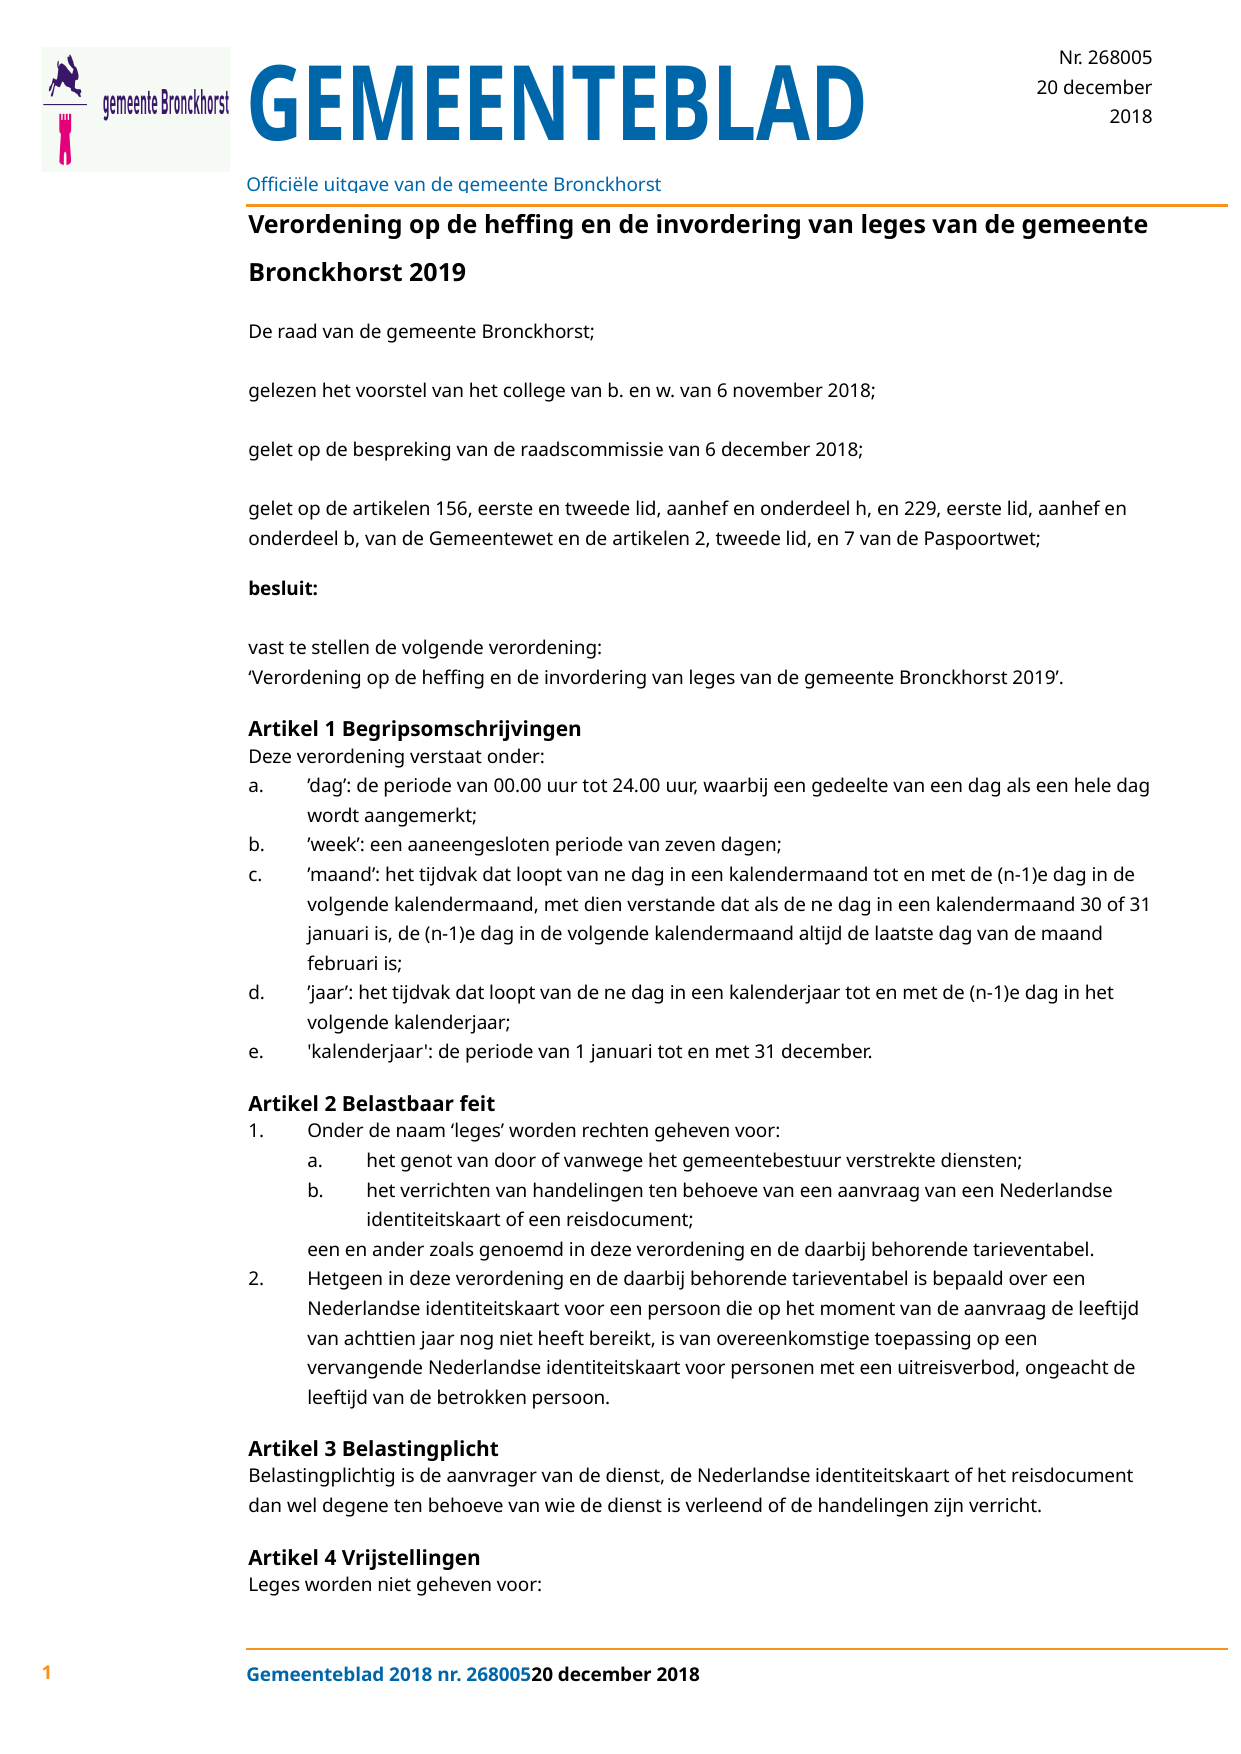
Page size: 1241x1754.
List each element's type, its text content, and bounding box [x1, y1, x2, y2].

list Hetgeen in deze verordening en de daarbij behorende tarieventabel is bepaald over een Nederlandse identiteitskaart voor een persoon die op het moment van de aanvraag de leeftijd van achttien jaar nog niet heeft bereikt, is van overeenkomstige toepassing op een vervangende Nederlandse identiteitskaart voor personen met een uitreisverbod, ongeacht de leeftijd van de betrokken persoon. [248, 1266, 1152, 1409]
text Artikel 1 Begripsomschrijvingen [248, 714, 1152, 743]
text besluit: [248, 575, 1152, 601]
text vast te stellen de volgende verordening: [248, 634, 1152, 660]
list ’jaar’: het tijdvak dat loopt van de ne dag in een kalenderjaar tot en met de (n-1)e dag in het volgende kalenderjaar; [248, 979, 1152, 1035]
text De raad van de gemeente Bronckhorst; [248, 318, 1152, 344]
list het verrichten van handelingen ten behoeve van een aanvraag van een Nederlandse identiteitskaart of een reisdocument; [307, 1177, 1152, 1232]
list 'kalenderjaar': de periode van 1 januari tot en met 31 december. [248, 1039, 1152, 1064]
text Verordening op de heffing en de invordering van leges van de gemeente Bronckhorst 2019 [248, 207, 1152, 288]
text Artikel 3 Belastingplicht [248, 1434, 1152, 1463]
list het genot van door of vanwege het gemeentebestuur verstrekte diensten; [307, 1147, 1152, 1173]
list ’dag’: de periode van 00.00 uur tot 24.00 uur, waarbij een gedeelte van een dag als een hele dag wordt aangemerkt; [248, 772, 1152, 828]
list ’maand’: het tijdvak dat loopt van ne dag in een kalendermaand tot en met de (n-1)e dag in de volgende kalendermaand, met dien verstande dat als de ne dag in een kalendermaand 30 of 31 januari is, de (n-1)e dag in de volgende kalendermaand altijd de laatste dag van de maand februari is; [248, 861, 1152, 976]
list een en ander zoals genoemd in deze verordening en de daarbij behorende tarieventabel. [248, 1236, 1152, 1262]
picture [41, 47, 231, 172]
text gelezen het voorstel van het college van b. en w. van 6 november 2018; [248, 377, 1152, 403]
text Leges worden niet geheven voor: [248, 1571, 1152, 1597]
text Deze verordening verstaat onder: [248, 743, 1152, 769]
text Artikel 4 Vrijstellingen [248, 1543, 1152, 1571]
list ’week’: een aaneengesloten periode van zeven dagen; [248, 832, 1152, 857]
text Artikel 2 Belastbaar feit [248, 1089, 1152, 1118]
text ‘Verordening op de heffing en de invordering van leges van de gemeente Bronckhorst 2019’. [248, 664, 1152, 690]
list Onder de naam ‘leges’ worden rechten geheven voor: [248, 1118, 1152, 1143]
text Belastingplichtig is de aanvrager van de dienst, de Nederlandse identiteitskaart of het reisdocument dan wel degene ten behoeve van wie de dienst is verleend of de handelingen zijn verricht. [248, 1463, 1152, 1518]
text gelet op de bespreking van de raadscommissie van 6 december 2018; [248, 436, 1152, 462]
text gelet op de artikelen 156, eerste en tweede lid, aanhef en onderdeel h, en 229, eerste lid, aanhef en onderdeel b, van de Gemeentewet en de artikelen 2, tweede lid, en 7 van de Paspoortwet; [248, 495, 1152, 551]
